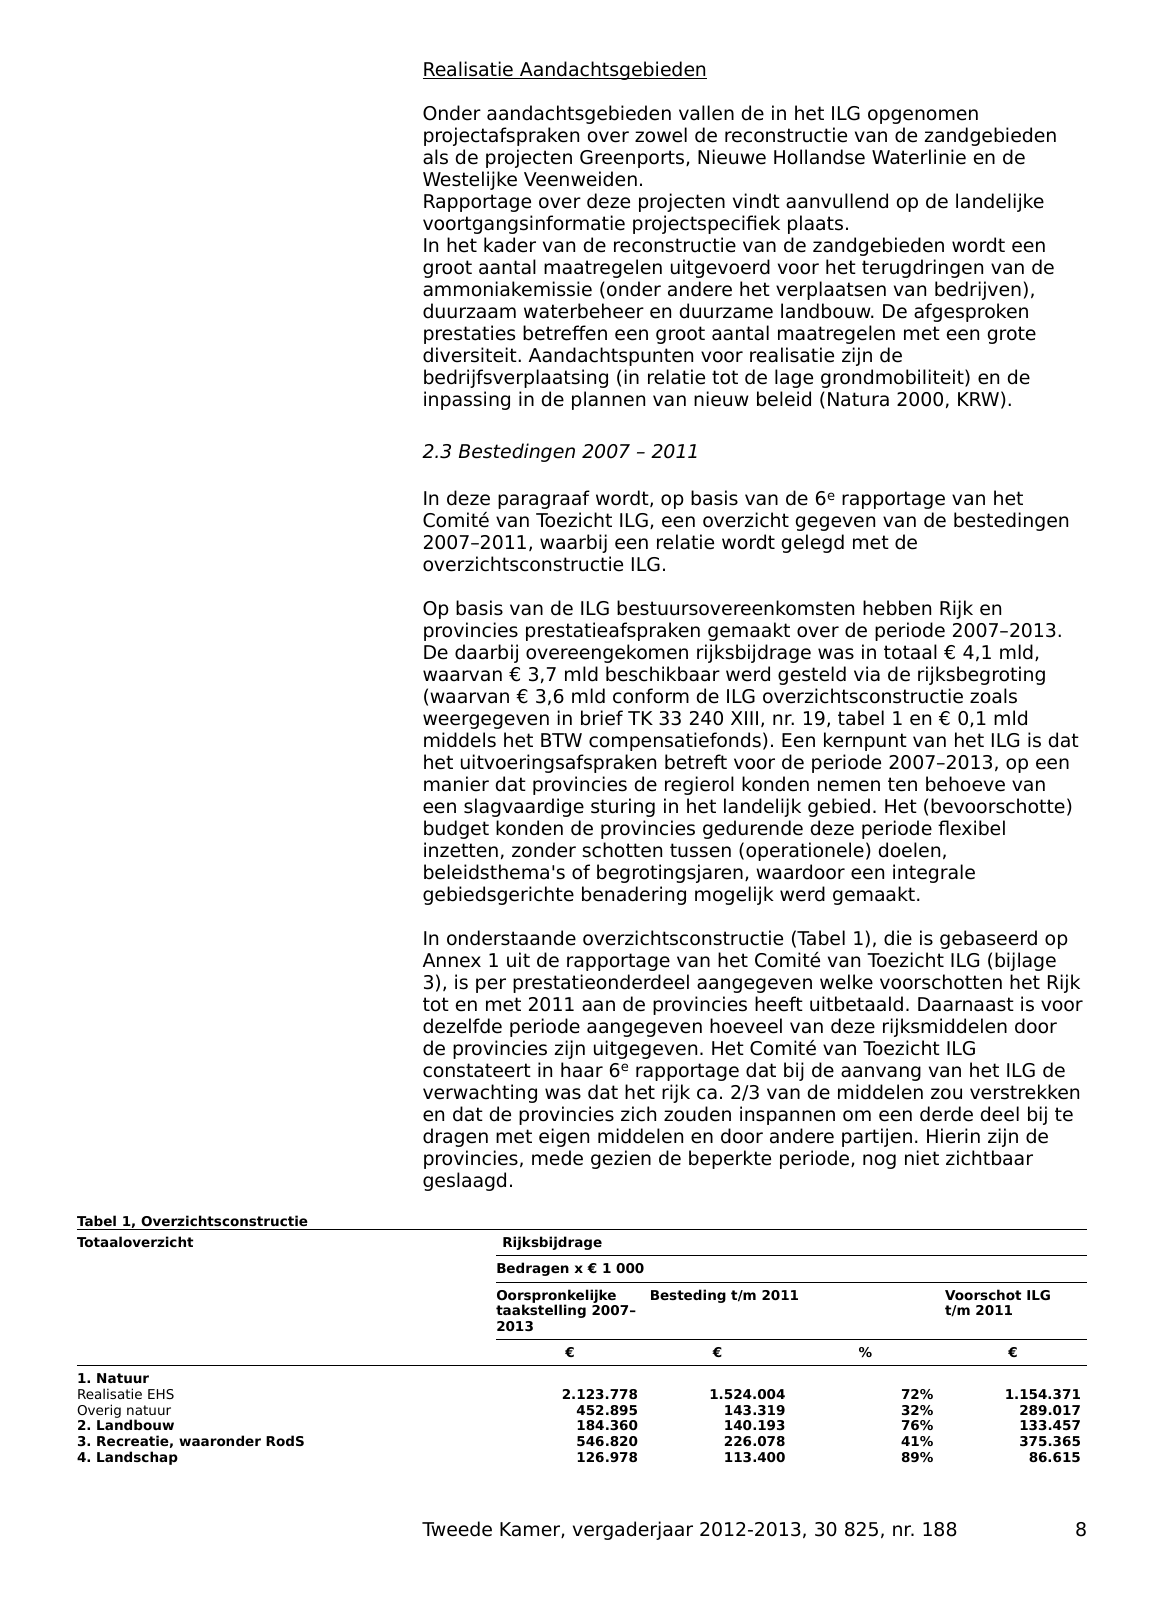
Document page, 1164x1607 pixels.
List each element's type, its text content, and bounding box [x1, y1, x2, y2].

table_cell 89% [791, 1450, 939, 1465]
table_cell 452.895 [496, 1403, 644, 1418]
table_cell 2.123.778 [496, 1387, 644, 1402]
table_cell 289.017 [939, 1403, 1087, 1418]
table_cell € [496, 1340, 644, 1365]
table_cell % [791, 1340, 939, 1365]
table_cell [939, 1366, 1087, 1387]
table_cell 72% [791, 1387, 939, 1402]
table_cell Realisatie EHS [77, 1387, 496, 1402]
table_cell Overig natuur [77, 1403, 496, 1418]
table_cell Oorspronkelijke taakstelling 2007–2013 [496, 1283, 644, 1339]
table_cell Bedragen x € 1 000 [496, 1256, 1087, 1282]
table_cell Totaaloverzicht [77, 1230, 496, 1365]
text Rapportage over deze projecten vindt aanvullend op de landelijke voortgangsinformatie projectspecifiek plaats. [422, 191, 1087, 235]
table_cell [791, 1366, 939, 1387]
table_cell 1.524.004 [644, 1387, 791, 1402]
subtitle 2.3 Bestedingen 2007 – 2011 [422, 441, 1087, 463]
table_cell 143.319 [644, 1403, 791, 1418]
table_cell 546.820 [496, 1434, 644, 1450]
table_cell 1.154.371 [939, 1387, 1087, 1402]
text In onderstaande overzichtsconstructie (Tabel 1), die is gebaseerd op Annex 1 uit de rapportage van het Comité van Toezicht ILG (bijlage 3), is per prestatieonderdeel aangegeven welke voorschotten het Rijk tot en met 2011 aan de provincies heeft uitbetaald. Daarnaast is voor dezelfde periode aangegeven hoeveel van deze rijksmiddelen door de provincies zijn uitgegeven. Het Comité van Toezicht ILG constateert in haar 6e rapportage dat bij de aanvang van het ILG de verwachting was dat het rijk ca. 2/3 van de middelen zou verstrekken en dat de provincies zich zouden inspannen om een derde deel bij te dragen met eigen middelen en door andere partijen. Hierin zijn de provincies, mede gezien de beperkte periode, nog niet zichtbaar geslaagd. [422, 928, 1087, 1192]
table_cell 184.360 [496, 1418, 644, 1434]
text Onder aandachtsgebieden vallen de in het ILG opgenomen projectafspraken over zowel de reconstructie van de zandgebieden als de projecten Greenports, Nieuwe Hollandse Waterlinie en de Westelijke Veenweiden. [422, 103, 1087, 191]
table_cell 2. Landbouw [77, 1418, 496, 1434]
table_cell 4. Landschap [77, 1450, 496, 1465]
text In het kader van de reconstructie van de zandgebieden wordt een groot aantal maatregelen uitgevoerd voor het terugdringen van de ammoniakemissie (onder andere het verplaatsen van bedrijven), duurzaam waterbeheer en duurzame landbouw. De afgesproken prestaties betreffen een groot aantal maatregelen met een grote diversiteit. Aandachtspunten voor realisatie zijn de bedrijfsverplaatsing (in relatie tot de lage grondmobiliteit) en de inpassing in de plannen van nieuw beleid (Natura 2000, KRW). [422, 235, 1087, 411]
table_cell 86.615 [939, 1450, 1087, 1465]
table_cell Rijksbijdrage [496, 1230, 791, 1255]
table_header Tabel 1, Overzichtsconstructie [77, 1214, 1087, 1229]
table_cell 375.365 [939, 1434, 1087, 1450]
text In deze paragraaf wordt, op basis van de 6e rapportage van het Comité van Toezicht ILG, een overzicht gegeven van de bestedingen 2007–2011, waarbij een relatie wordt gelegd met de overzichtsconstructie ILG. [422, 488, 1087, 576]
table_cell Besteding t/m 2011 [644, 1283, 939, 1339]
table_cell [791, 1230, 1087, 1255]
table_cell 76% [791, 1418, 939, 1434]
table_cell 113.400 [644, 1450, 791, 1465]
table_cell € [939, 1340, 1087, 1365]
table_cell 1. Natuur [77, 1366, 496, 1387]
table_cell [644, 1366, 791, 1387]
subtitle Realisatie Aandachtsgebieden [422, 59, 1087, 81]
table_cell Voorschot ILG t/m 2011 [939, 1283, 1087, 1339]
table_cell 32% [791, 1403, 939, 1418]
table_cell 133.457 [939, 1418, 1087, 1434]
table_cell 226.078 [644, 1434, 791, 1450]
table_cell 140.193 [644, 1418, 791, 1434]
table_cell € [644, 1340, 791, 1365]
table_cell 41% [791, 1434, 939, 1450]
table_cell 126.978 [496, 1450, 644, 1465]
text Op basis van de ILG bestuursovereenkomsten hebben Rijk en provincies prestatieafspraken gemaakt over de periode 2007–2013. De daarbij overeengekomen rijksbijdrage was in totaal € 4,1 mld, waarvan € 3,7 mld beschikbaar werd gesteld via de rijksbegroting (waarvan € 3,6 mld conform de ILG overzichtsconstructie zoals weergegeven in brief TK 33 240 XIII, nr. 19, tabel 1 en € 0,1 mld middels het BTW compensatiefonds). Een kernpunt van het ILG is dat het uitvoeringsafspraken betreft voor de periode 2007–2013, op een manier dat provincies de regierol konden nemen ten behoeve van een slagvaardige sturing in het landelijk gebied. Het (bevoorschotte) budget konden de provincies gedurende deze periode flexibel inzetten, zonder schotten tussen (operationele) doelen, beleidsthema's of begrotingsjaren, waardoor een integrale gebiedsgerichte benadering mogelijk werd gemaakt. [422, 598, 1087, 906]
table_cell [496, 1366, 644, 1387]
table_cell 3. Recreatie, waaronder RodS [77, 1434, 496, 1450]
